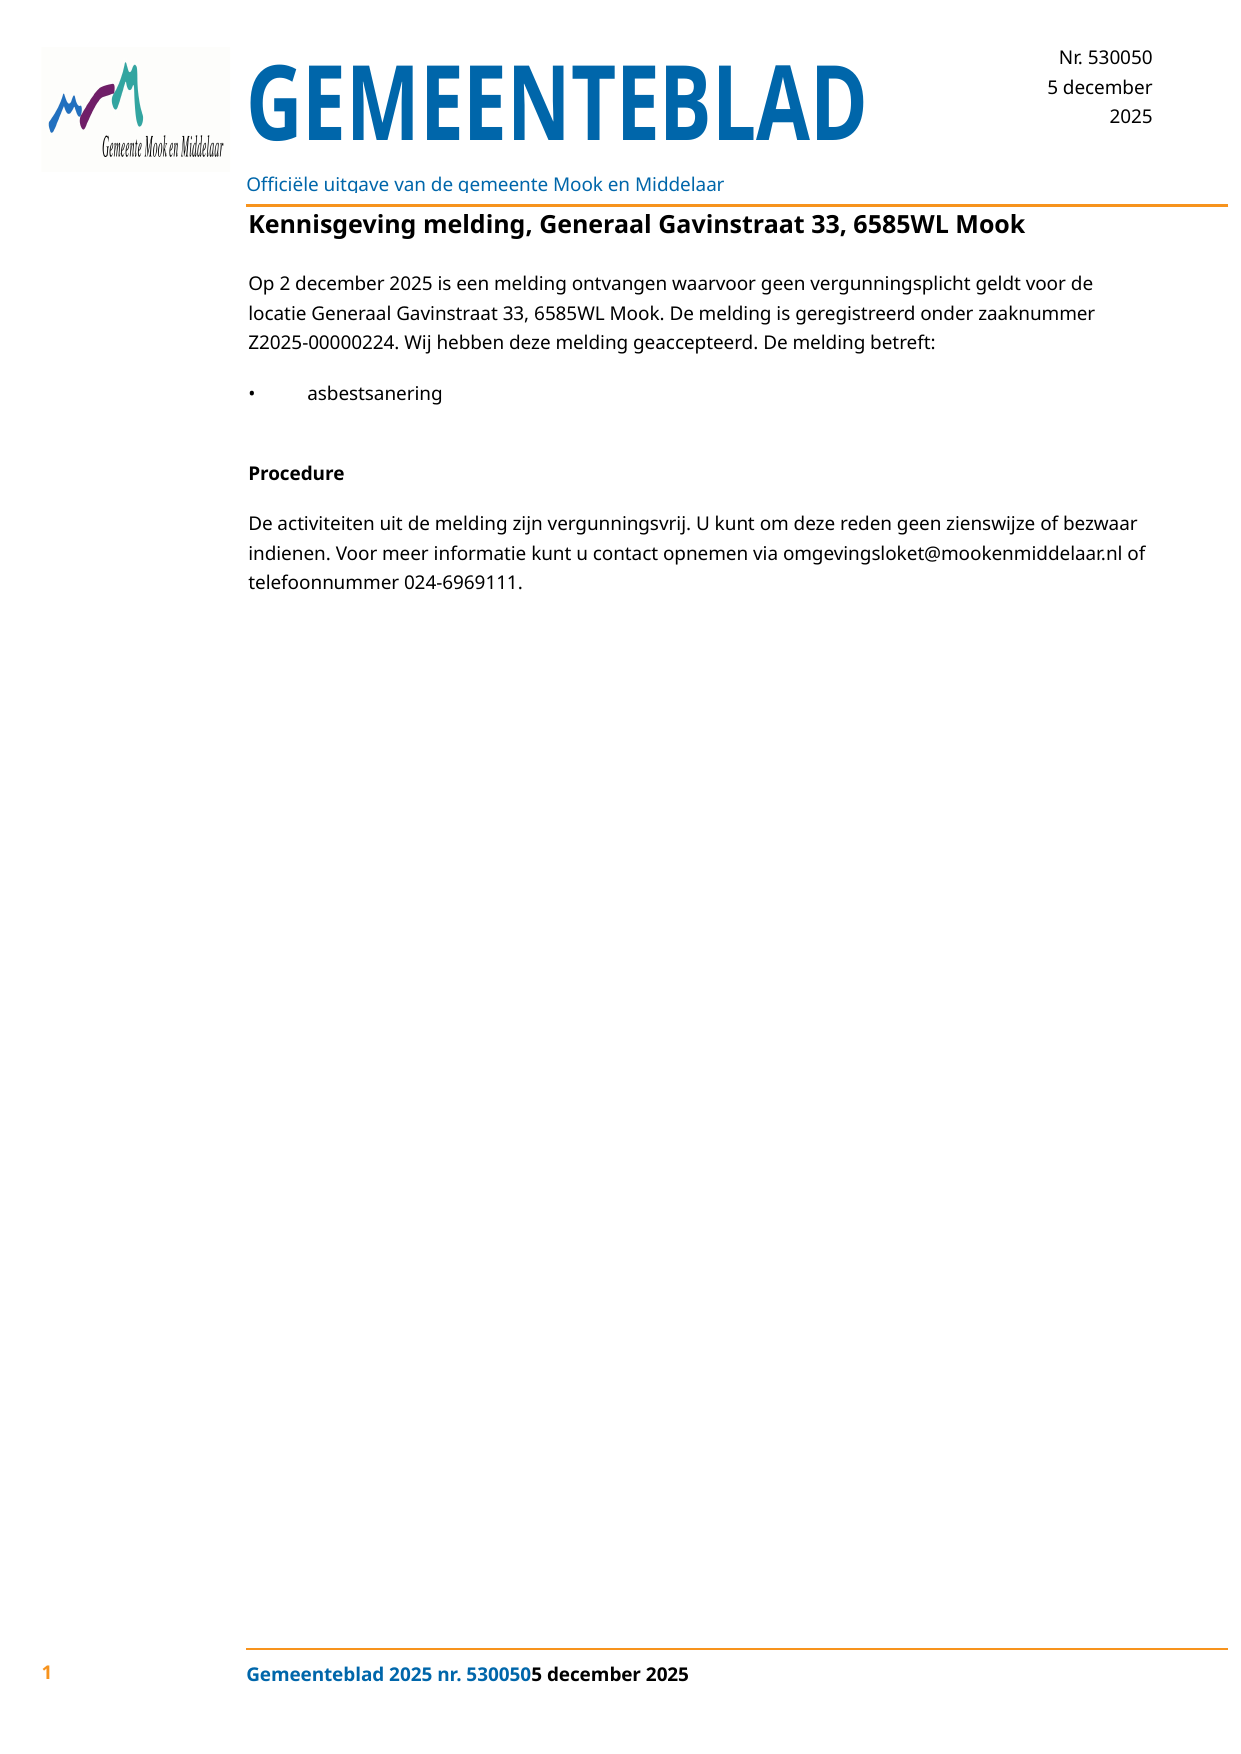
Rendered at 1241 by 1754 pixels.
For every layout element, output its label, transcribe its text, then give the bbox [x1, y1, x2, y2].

list asbestsanering [248, 380, 1152, 406]
text Op 2 december 2025 is een melding ontvangen waarvoor geen vergunningsplicht geldt voor de locatie Generaal Gavinstraat 33, 6585WL Mook. De melding is geregistreerd onder zaaknummer Z2025-00000224. Wij hebben deze melding geaccepteerd. De melding betreft: [248, 270, 1152, 355]
text Procedure [248, 460, 1152, 486]
text Kennisgeving melding, Generaal Gavinstraat 33, 6585WL Mook [248, 207, 1152, 241]
picture [41, 47, 231, 172]
text De activiteiten uit de melding zijn vergunningsvrij. U kunt om deze reden geen zienswijze of bezwaar indienen. Voor meer informatie kunt u contact opnemen via omgevingsloket@mookenmiddelaar.nl of telefoonnummer 024-6969111. [248, 510, 1152, 595]
